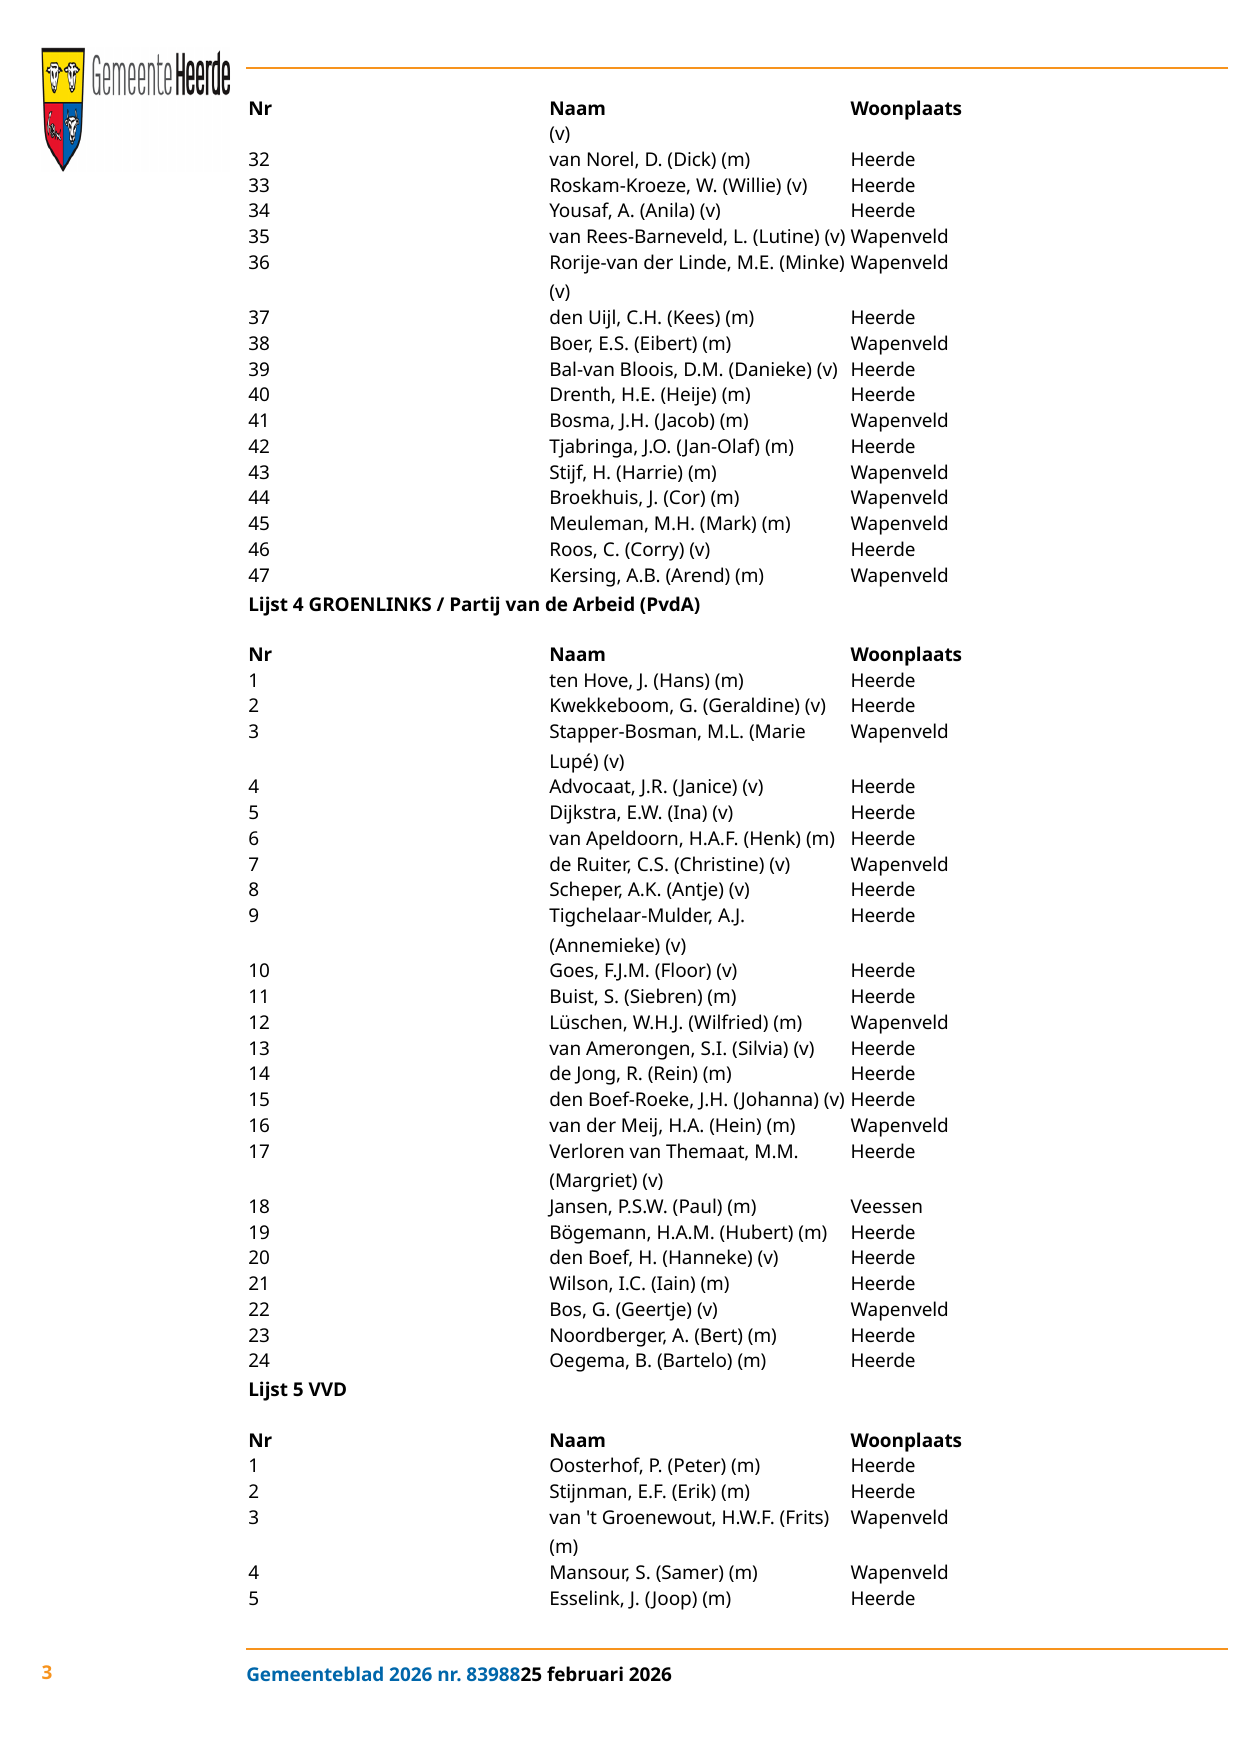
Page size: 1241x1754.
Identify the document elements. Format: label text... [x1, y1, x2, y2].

table_cell Bal-van Bloois, D.M. (Danieke) (v) [549, 356, 850, 382]
table_cell Heerde [850, 1270, 1152, 1296]
table_cell Wapenveld [850, 249, 1152, 304]
table_cell Wapenveld [850, 1009, 1152, 1035]
table_cell Heerde [850, 877, 1152, 902]
table_cell van Amerongen, S.I. (Silvia) (v) [549, 1035, 850, 1061]
table_cell van der Meij, H.A. (Hein) (m) [549, 1112, 850, 1138]
table_cell 15 [248, 1086, 549, 1112]
table_cell 12 [248, 1009, 549, 1035]
table_cell de Ruiter, C.S. (Christine) (v) [549, 851, 850, 877]
table_cell 44 [248, 485, 549, 510]
table_cell Wilson, I.C. (Iain) (m) [549, 1270, 850, 1296]
table_header Woonplaats [850, 641, 1152, 667]
table_cell (v) [549, 121, 850, 146]
table_header Naam [549, 95, 850, 121]
table_cell Heerde [850, 958, 1152, 983]
table_cell 13 [248, 1035, 549, 1061]
text Lijst 5 VVD [248, 1376, 1152, 1402]
table_cell van 't Groenewout, H.W.F. (Frits) (m) [549, 1504, 850, 1559]
table_cell 46 [248, 536, 549, 562]
table_cell 23 [248, 1322, 549, 1347]
table_cell 4 [248, 774, 549, 799]
table_cell Heerde [850, 667, 1152, 693]
table_cell Esselink, J. (Joop) (m) [549, 1585, 850, 1611]
table_cell 22 [248, 1296, 549, 1322]
table_cell Oegema, B. (Bartelo) (m) [549, 1348, 850, 1373]
table_cell de Jong, R. (Rein) (m) [549, 1061, 850, 1086]
table_cell Heerde [850, 984, 1152, 1009]
table_cell Wapenveld [850, 1296, 1152, 1322]
table_cell Heerde [850, 1453, 1152, 1478]
table_cell den Boef-Roeke, J.H. (Johanna) (v) [549, 1086, 850, 1112]
table_cell Wapenveld [850, 719, 1152, 774]
table_cell Broekhuis, J. (Cor) (m) [549, 485, 850, 510]
table_cell Bosma, J.H. (Jacob) (m) [549, 408, 850, 433]
table_cell 41 [248, 408, 549, 433]
table_cell Bögemann, H.A.M. (Hubert) (m) [549, 1219, 850, 1244]
table_cell 1 [248, 667, 549, 693]
table_cell Heerde [850, 536, 1152, 562]
table_cell Drenth, H.E. (Heije) (m) [549, 382, 850, 407]
table_cell Wapenveld [850, 459, 1152, 484]
table_header Nr [248, 1427, 549, 1453]
table_cell 5 [248, 800, 549, 825]
table_cell Heerde [850, 433, 1152, 459]
table_cell Wapenveld [850, 851, 1152, 877]
table_cell 9 [248, 903, 549, 958]
table_cell den Boef, H. (Hanneke) (v) [549, 1245, 850, 1270]
table_cell 19 [248, 1219, 549, 1244]
table_cell Stijnman, E.F. (Erik) (m) [549, 1479, 850, 1504]
table_header Nr [248, 641, 549, 667]
table_cell 40 [248, 382, 549, 407]
table_cell Heerde [850, 774, 1152, 799]
table_cell Heerde [850, 1138, 1152, 1193]
table_cell 11 [248, 984, 549, 1009]
table_cell 36 [248, 249, 549, 304]
table_cell 1 [248, 1453, 549, 1478]
table_cell Oosterhof, P. (Peter) (m) [549, 1453, 850, 1478]
table_cell Heerde [850, 1061, 1152, 1086]
table_cell Buist, S. (Siebren) (m) [549, 984, 850, 1009]
table_cell 6 [248, 825, 549, 851]
table_cell Heerde [850, 1348, 1152, 1373]
table_cell Heerde [850, 1086, 1152, 1112]
table_cell Yousaf, A. (Anila) (v) [549, 198, 850, 223]
table_cell Verloren van Themaat, M.M. (Margriet) (v) [549, 1138, 850, 1193]
table_cell [248, 121, 549, 146]
table_cell Meuleman, M.H. (Mark) (m) [549, 510, 850, 536]
table_cell Veessen [850, 1193, 1152, 1219]
table_cell 38 [248, 330, 549, 356]
table_cell Dijkstra, E.W. (Ina) (v) [549, 800, 850, 825]
table_cell Heerde [850, 800, 1152, 825]
table_cell Mansour, S. (Samer) (m) [549, 1560, 850, 1585]
table_cell Kwekkeboom, G. (Geraldine) (v) [549, 693, 850, 718]
table_cell 47 [248, 562, 549, 587]
table_cell den Uijl, C.H. (Kees) (m) [549, 305, 850, 330]
table_cell Advocaat, J.R. (Janice) (v) [549, 774, 850, 799]
table_cell Stijf, H. (Harrie) (m) [549, 459, 850, 484]
table_cell 3 [248, 719, 549, 774]
table_cell 33 [248, 172, 549, 198]
table_cell Wapenveld [850, 1112, 1152, 1138]
table_cell 39 [248, 356, 549, 382]
table_cell 8 [248, 877, 549, 902]
table_cell van Apeldoorn, H.A.F. (Henk) (m) [549, 825, 850, 851]
table_cell Noordberger, A. (Bert) (m) [549, 1322, 850, 1347]
table_cell 20 [248, 1245, 549, 1270]
table_cell Heerde [850, 305, 1152, 330]
table_cell Heerde [850, 172, 1152, 198]
table_cell Heerde [850, 356, 1152, 382]
table_header Woonplaats [850, 95, 1152, 121]
table_cell 37 [248, 305, 549, 330]
table_cell Goes, F.J.M. (Floor) (v) [549, 958, 850, 983]
table_cell Tjabringa, J.O. (Jan-Olaf) (m) [549, 433, 850, 459]
table_cell Wapenveld [850, 562, 1152, 587]
table_cell Wapenveld [850, 1560, 1152, 1585]
table_header Nr [248, 95, 549, 121]
table_cell 17 [248, 1138, 549, 1193]
table_cell 10 [248, 958, 549, 983]
table_cell ten Hove, J. (Hans) (m) [549, 667, 850, 693]
table_cell Heerde [850, 1035, 1152, 1061]
table_cell 14 [248, 1061, 549, 1086]
table_cell Wapenveld [850, 330, 1152, 356]
table_cell Wapenveld [850, 408, 1152, 433]
table_cell Heerde [850, 382, 1152, 407]
table_cell 24 [248, 1348, 549, 1373]
table_cell 45 [248, 510, 549, 536]
table_cell Stapper-Bosman, M.L. (Marie Lupé) (v) [549, 719, 850, 774]
table_cell 5 [248, 1585, 549, 1611]
table_cell 4 [248, 1560, 549, 1585]
table_cell 42 [248, 433, 549, 459]
table_cell Wapenveld [850, 224, 1152, 249]
table_cell Heerde [850, 693, 1152, 718]
table_cell Roskam-Kroeze, W. (Willie) (v) [549, 172, 850, 198]
text Lijst 4 GROENLINKS / Partij van de Arbeid (PvdA) [248, 591, 1152, 616]
table_cell Wapenveld [850, 510, 1152, 536]
table_cell Bos, G. (Geertje) (v) [549, 1296, 850, 1322]
table_header Naam [549, 1427, 850, 1453]
table_cell Rorije-van der Linde, M.E. (Minke) (v) [549, 249, 850, 304]
table_cell Heerde [850, 1245, 1152, 1270]
table_cell Heerde [850, 1479, 1152, 1504]
table_cell 34 [248, 198, 549, 223]
table_cell Wapenveld [850, 1504, 1152, 1559]
table_cell Tigchelaar-Mulder, A.J. (Annemieke) (v) [549, 903, 850, 958]
table_cell Heerde [850, 1322, 1152, 1347]
table_cell Heerde [850, 1219, 1152, 1244]
table_cell 2 [248, 1479, 549, 1504]
table_cell 18 [248, 1193, 549, 1219]
table_cell 21 [248, 1270, 549, 1296]
table_cell [850, 121, 1152, 146]
table_cell Heerde [850, 903, 1152, 958]
table_cell Heerde [850, 146, 1152, 172]
table_cell Heerde [850, 1585, 1152, 1611]
table_cell Heerde [850, 825, 1152, 851]
table_cell Scheper, A.K. (Antje) (v) [549, 877, 850, 902]
table_cell Heerde [850, 198, 1152, 223]
table_cell 2 [248, 693, 549, 718]
table_cell Kersing, A.B. (Arend) (m) [549, 562, 850, 587]
picture [41, 47, 231, 172]
table_header Woonplaats [850, 1427, 1152, 1453]
table_cell 32 [248, 146, 549, 172]
table_cell van Rees-Barneveld, L. (Lutine) (v) [549, 224, 850, 249]
table_cell Roos, C. (Corry) (v) [549, 536, 850, 562]
table_cell Lüschen, W.H.J. (Wilfried) (m) [549, 1009, 850, 1035]
table_cell 35 [248, 224, 549, 249]
table_header Naam [549, 641, 850, 667]
table_cell van Norel, D. (Dick) (m) [549, 146, 850, 172]
table_cell 43 [248, 459, 549, 484]
table_cell 7 [248, 851, 549, 877]
table_cell Boer, E.S. (Eibert) (m) [549, 330, 850, 356]
table_cell Wapenveld [850, 485, 1152, 510]
table_cell 3 [248, 1504, 549, 1559]
table_cell Jansen, P.S.W. (Paul) (m) [549, 1193, 850, 1219]
table_cell 16 [248, 1112, 549, 1138]
